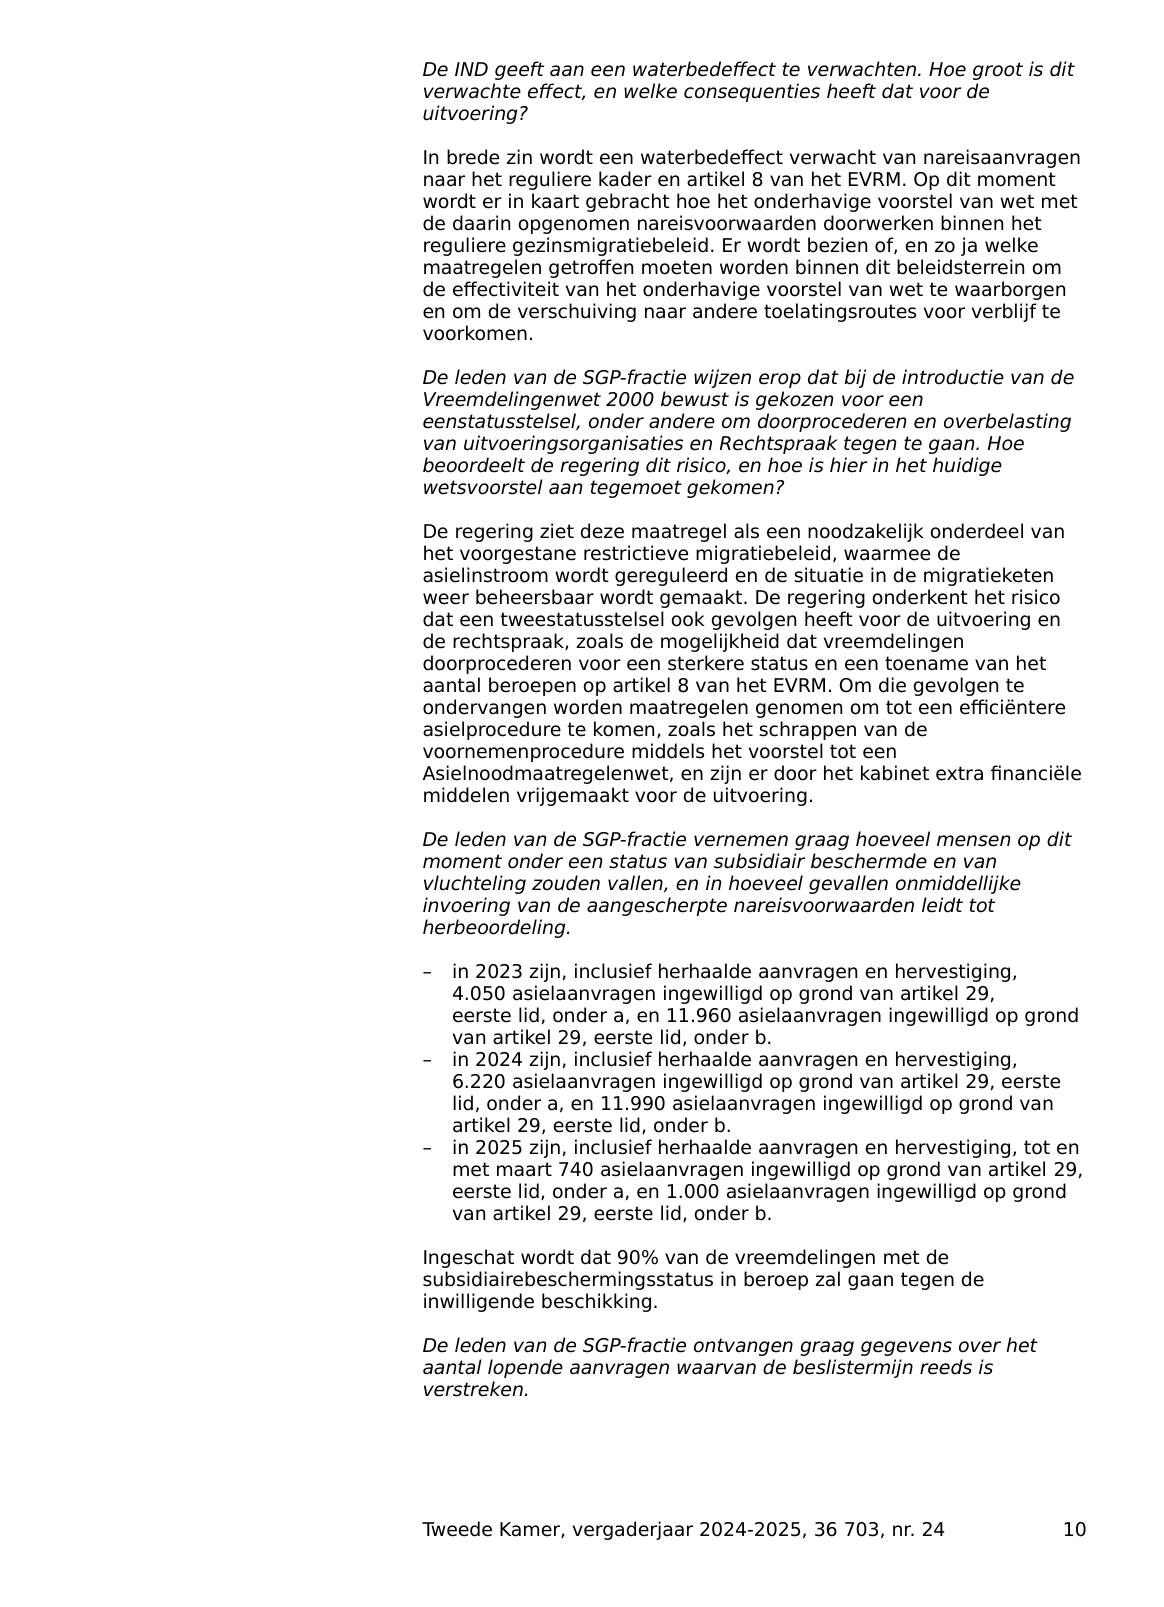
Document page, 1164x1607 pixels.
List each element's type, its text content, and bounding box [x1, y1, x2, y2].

text De IND geeft aan een waterbedeffect te verwachten. Hoe groot is dit verwachte effect, en welke consequenties heeft dat voor de uitvoering? [422, 59, 1087, 125]
text De leden van de SGP-fractie wijzen erop dat bij de introductie van de Vreemdelingenwet 2000 bewust is gekozen voor een eenstatusstelsel, onder andere om doorprocederen en overbelasting van uitvoeringsorganisaties en Rechtspraak tegen te gaan. Hoe beoordeelt de regering dit risico, en hoe is hier in het huidige wetsvoorstel aan tegemoet gekomen? [422, 367, 1087, 499]
text – in 2024 zijn, inclusief herhaalde aanvragen en hervestiging, 6.220 asielaanvragen ingewilligd op grond van artikel 29, eerste lid, onder a, en 11.990 asielaanvragen ingewilligd op grond van artikel 29, eerste lid, onder b. [422, 1049, 1087, 1137]
text – in 2025 zijn, inclusief herhaalde aanvragen en hervestiging, tot en met maart 740 asielaanvragen ingewilligd op grond van artikel 29, eerste lid, onder a, en 1.000 asielaanvragen ingewilligd op grond van artikel 29, eerste lid, onder b. [422, 1137, 1087, 1225]
text In brede zin wordt een waterbedeffect verwacht van nareisaanvragen naar het reguliere kader en artikel 8 van het EVRM. Op dit moment wordt er in kaart gebracht hoe het onderhavige voorstel van wet met de daarin opgenomen nareisvoorwaarden doorwerken binnen het reguliere gezinsmigratiebeleid. Er wordt bezien of, en zo ja welke maatregelen getroffen moeten worden binnen dit beleidsterrein om de effectiviteit van het onderhavige voorstel van wet te waarborgen en om de verschuiving naar andere toelatingsroutes voor verblijf te voorkomen. [422, 147, 1087, 345]
text Ingeschat wordt dat 90% van de vreemdelingen met de subsidiairebeschermingsstatus in beroep zal gaan tegen de inwilligende beschikking. [422, 1247, 1087, 1313]
text De regering ziet deze maatregel als een noodzakelijk onderdeel van het voorgestane restrictieve migratiebeleid, waarmee de asielinstroom wordt gereguleerd en de situatie in de migratieketen weer beheersbaar wordt gemaakt. De regering onderkent het risico dat een tweestatusstelsel ook gevolgen heeft voor de uitvoering en de rechtspraak, zoals de mogelijkheid dat vreemdelingen doorprocederen voor een sterkere status en een toename van het aantal beroepen op artikel 8 van het EVRM. Om die gevolgen te ondervangen worden maatregelen genomen om tot een efficiëntere asielprocedure te komen, zoals het schrappen van de voornemenprocedure middels het voorstel tot een Asielnoodmaatregelenwet, en zijn er door het kabinet extra financiële middelen vrijgemaakt voor de uitvoering. [422, 521, 1087, 807]
text De leden van de SGP-fractie ontvangen graag gegevens over het aantal lopende aanvragen waarvan de beslistermijn reeds is verstreken. [422, 1335, 1087, 1401]
text De leden van de SGP-fractie vernemen graag hoeveel mensen op dit moment onder een status van subsidiair beschermde en van vluchteling zouden vallen, en in hoeveel gevallen onmiddellijke invoering van de aangescherpte nareisvoorwaarden leidt tot herbeoordeling. [422, 829, 1087, 939]
text – in 2023 zijn, inclusief herhaalde aanvragen en hervestiging, 4.050 asielaanvragen ingewilligd op grond van artikel 29, eerste lid, onder a, en 11.960 asielaanvragen ingewilligd op grond van artikel 29, eerste lid, onder b. [422, 961, 1087, 1049]
